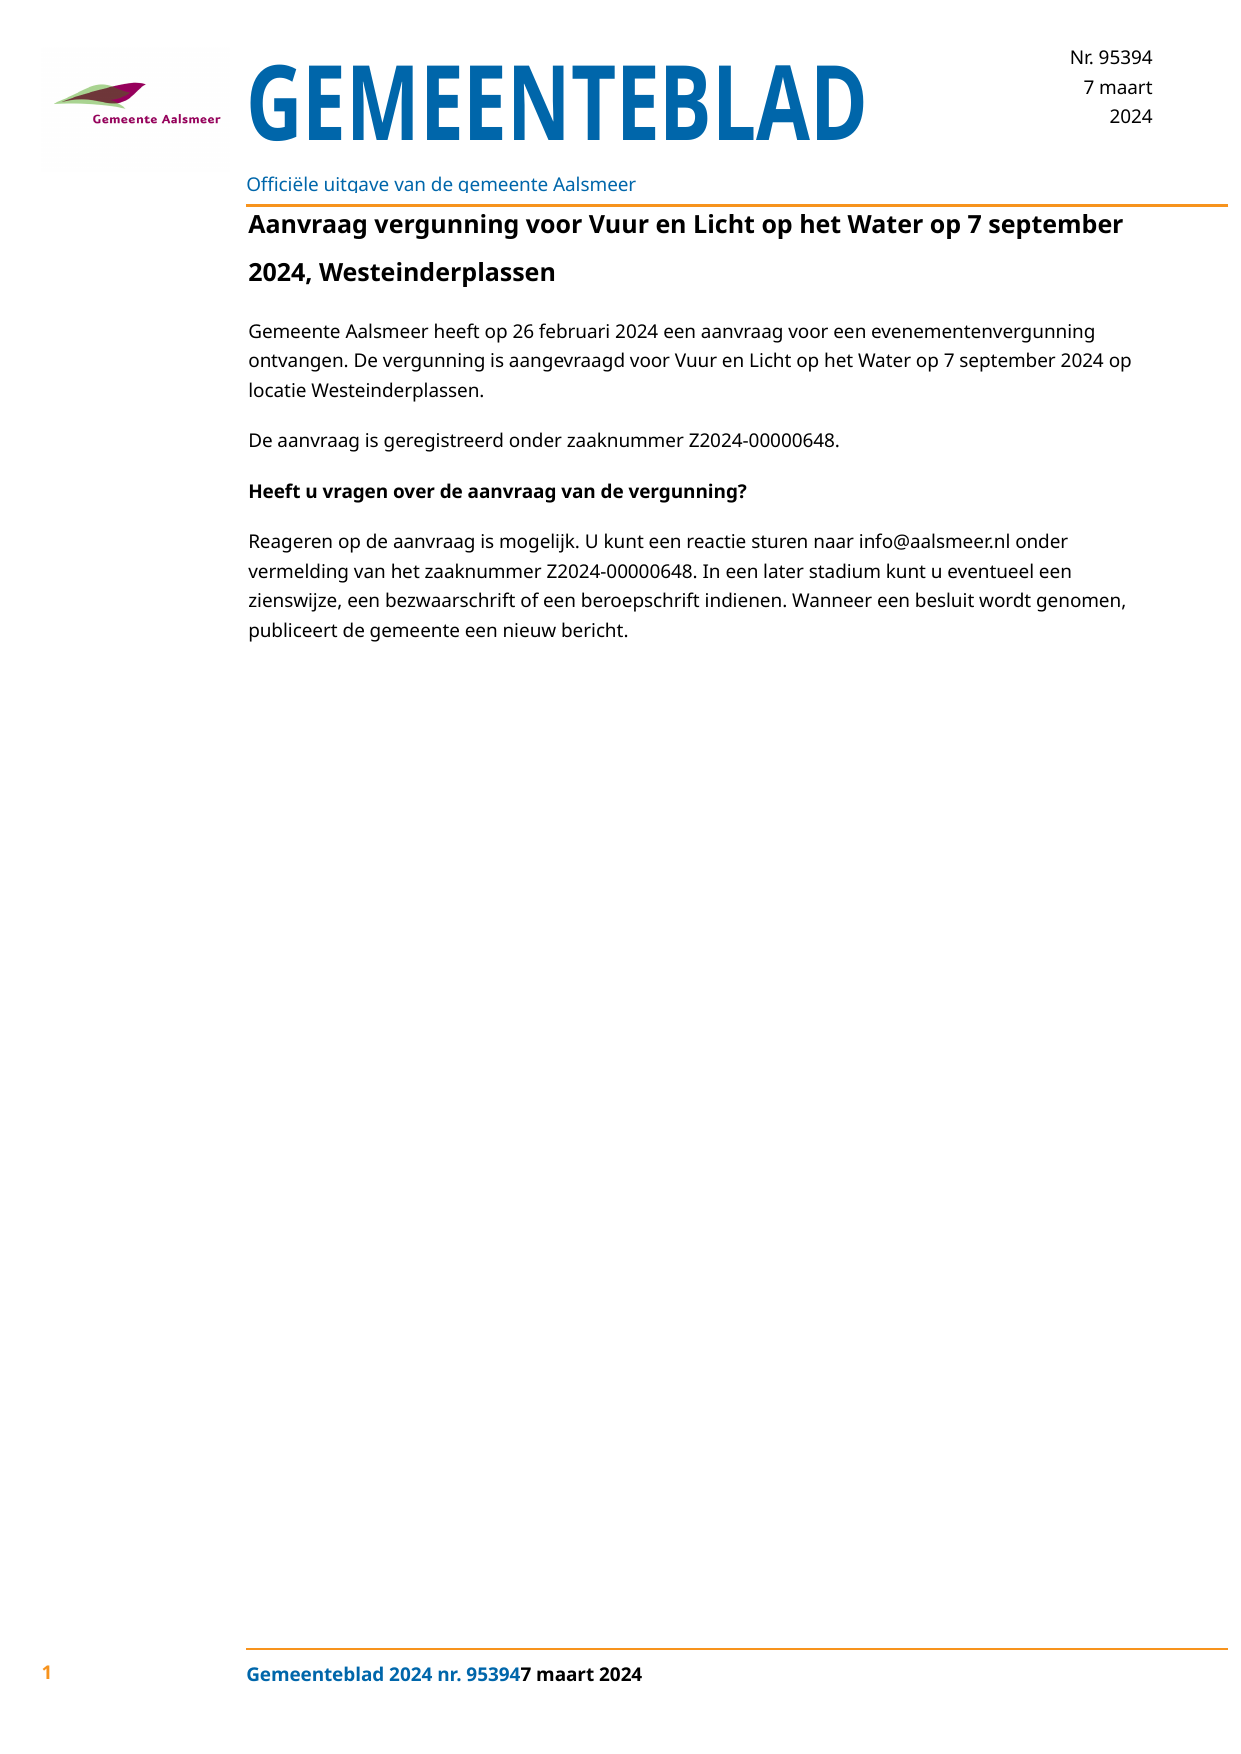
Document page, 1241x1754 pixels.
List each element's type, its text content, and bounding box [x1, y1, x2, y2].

text De aanvraag is geregistreerd onder zaaknummer Z2024-00000648. [248, 427, 1152, 453]
text Heeft u vragen over de aanvraag van de vergunning? [248, 478, 1152, 504]
picture [41, 47, 231, 172]
text Reageren op de aanvraag is mogelijk. U kunt een reactie sturen naar info@aalsmeer.nl onder vermelding van het zaaknummer Z2024-00000648. In een later stadium kunt u eventueel een zienswijze, een bezwaarschrift of een beroepschrift indienen. Wanneer een besluit wordt genomen, publiceert de gemeente een nieuw bericht. [248, 528, 1152, 643]
text Gemeente Aalsmeer heeft op 26 februari 2024 een aanvraag voor een evenementenvergunning ontvangen. De vergunning is aangevraagd voor Vuur en Licht op het Water op 7 september 2024 op locatie Westeinderplassen. [248, 318, 1152, 403]
text Aanvraag vergunning voor Vuur en Licht op het Water op 7 september 2024, Westeinderplassen [248, 207, 1152, 288]
